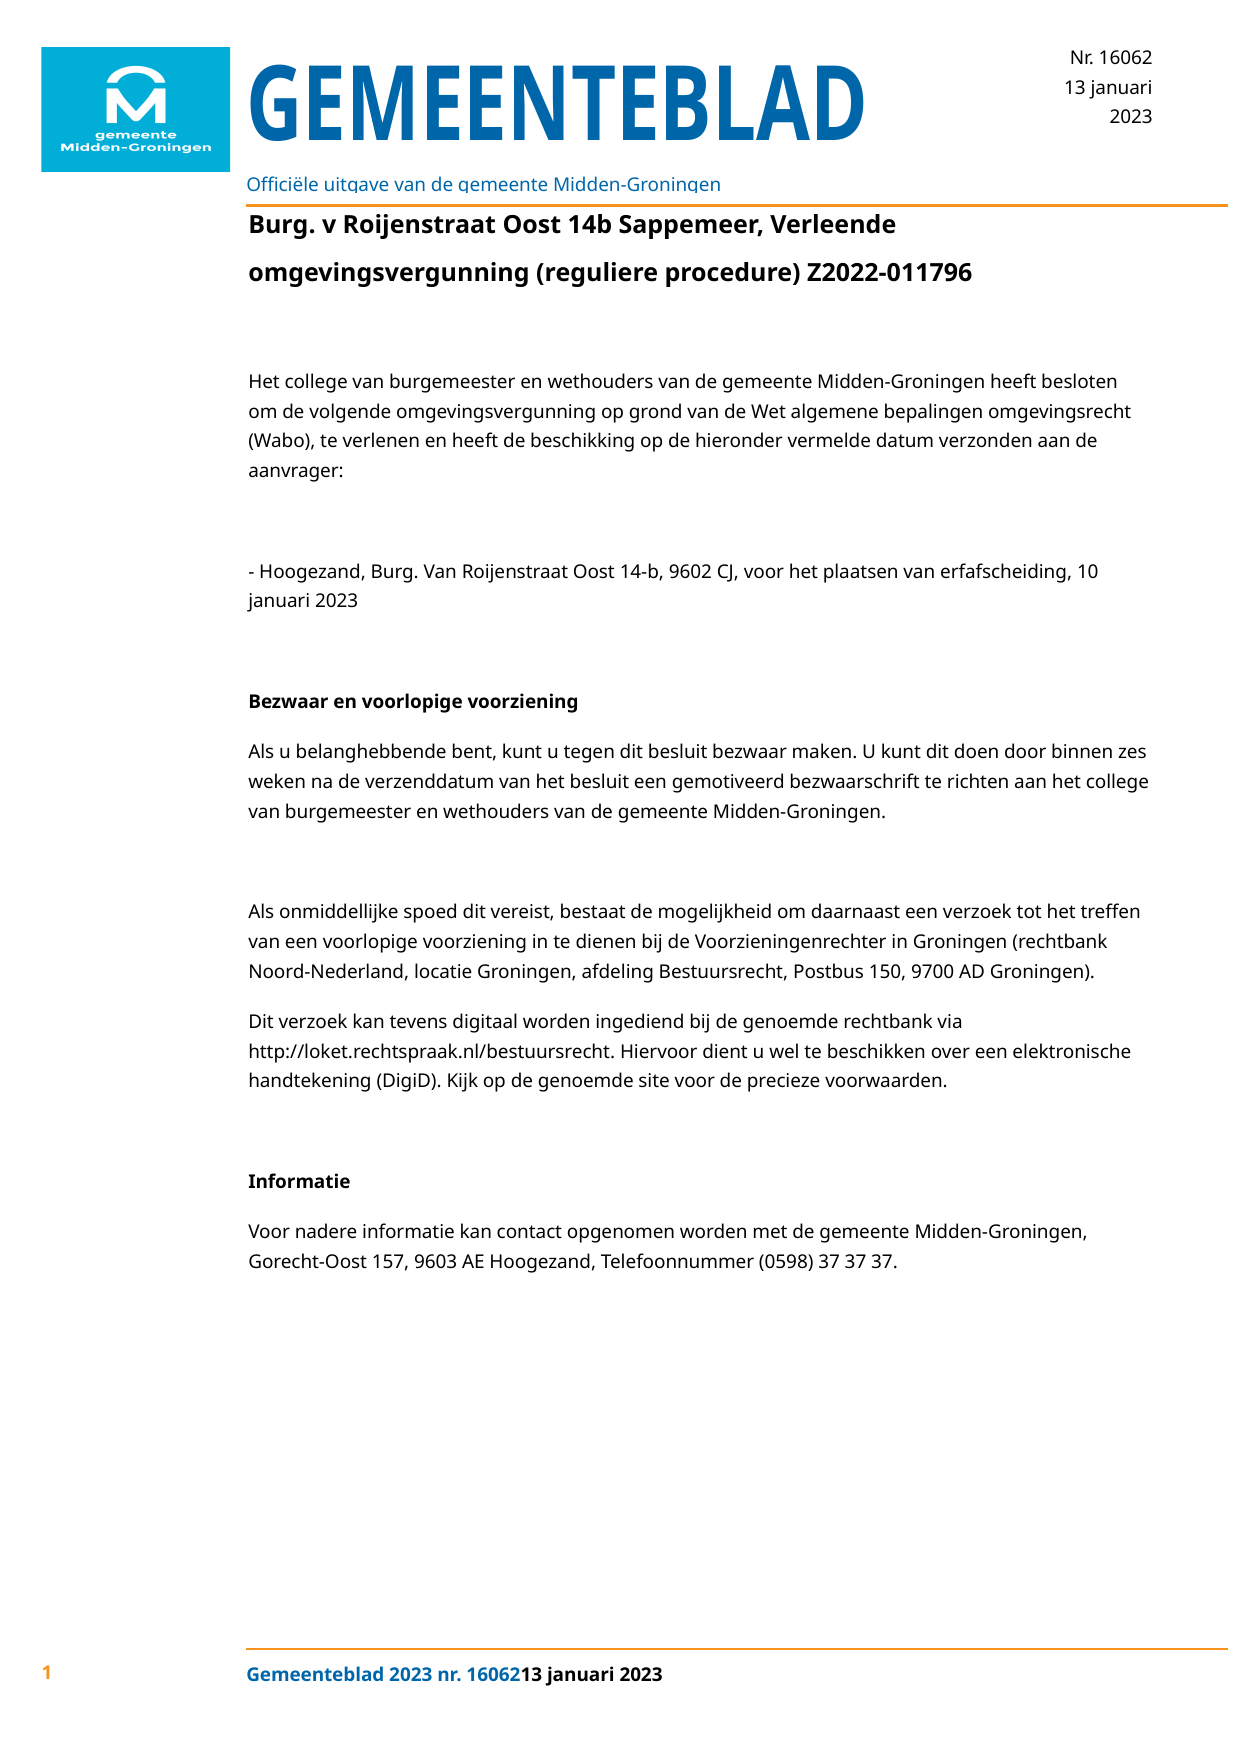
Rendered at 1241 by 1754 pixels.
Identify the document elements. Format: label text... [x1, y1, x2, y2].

text Als u belanghebbende bent, kunt u tegen dit besluit bezwaar maken. U kunt dit doen door binnen zes weken na de verzenddatum van het besluit een gemotiveerd bezwaarschrift te richten aan het college van burgemeester en wethouders van de gemeente Midden-Groningen. [248, 739, 1152, 824]
text Burg. v Roijenstraat Oost 14b Sappemeer, Verleende omgevingsvergunning (reguliere procedure) Z2022-011796 [248, 207, 1152, 288]
text Het college van burgemeester en wethouders van de gemeente Midden-Groningen heeft besloten om de volgende omgevingsvergunning op grond van de Wet algemene bepalingen omgevingsrecht (Wabo), te verlenen en heeft de beschikking op de hieronder vermelde datum verzonden aan de aanvrager: [248, 368, 1152, 483]
text Als onmiddellijke spoed dit vereist, bestaat de mogelijkheid om daarnaast een verzoek tot het treffen van een voorlopige voorziening in te dienen bij de Voorzieningenrechter in Groningen (rechtbank Noord-Nederland, locatie Groningen, afdeling Bestuursrecht, Postbus 150, 9700 AD Groningen). [248, 899, 1152, 984]
picture [107, 89, 165, 122]
text - Hoogezand, Burg. Van Roijenstraat Oost 14-b, 9602 CJ, voor het plaatsen van erfafscheiding, 10 januari 2023 [248, 558, 1152, 613]
text Informatie [248, 1168, 1152, 1194]
text Bezwaar en voorlopige voorziening [248, 688, 1152, 714]
text Voor nadere informatie kan contact opgenomen worden met de gemeente Midden-Groningen, Gorecht-Oost 157, 9603 AE Hoogezand, Telefoonnummer (0598) 37 37 37. [248, 1219, 1152, 1274]
text Dit verzoek kan tevens digitaal worden ingediend bij de genoemde rechtbank via http://loket.rechtspraak.nl/bestuursrecht. Hiervoor dient u wel te beschikken over een elektronische handtekening (DigiD). Kijk op de genoemde site voor de precieze voorwaarden. [248, 1008, 1152, 1093]
picture [184, 146, 190, 153]
picture [108, 66, 164, 82]
